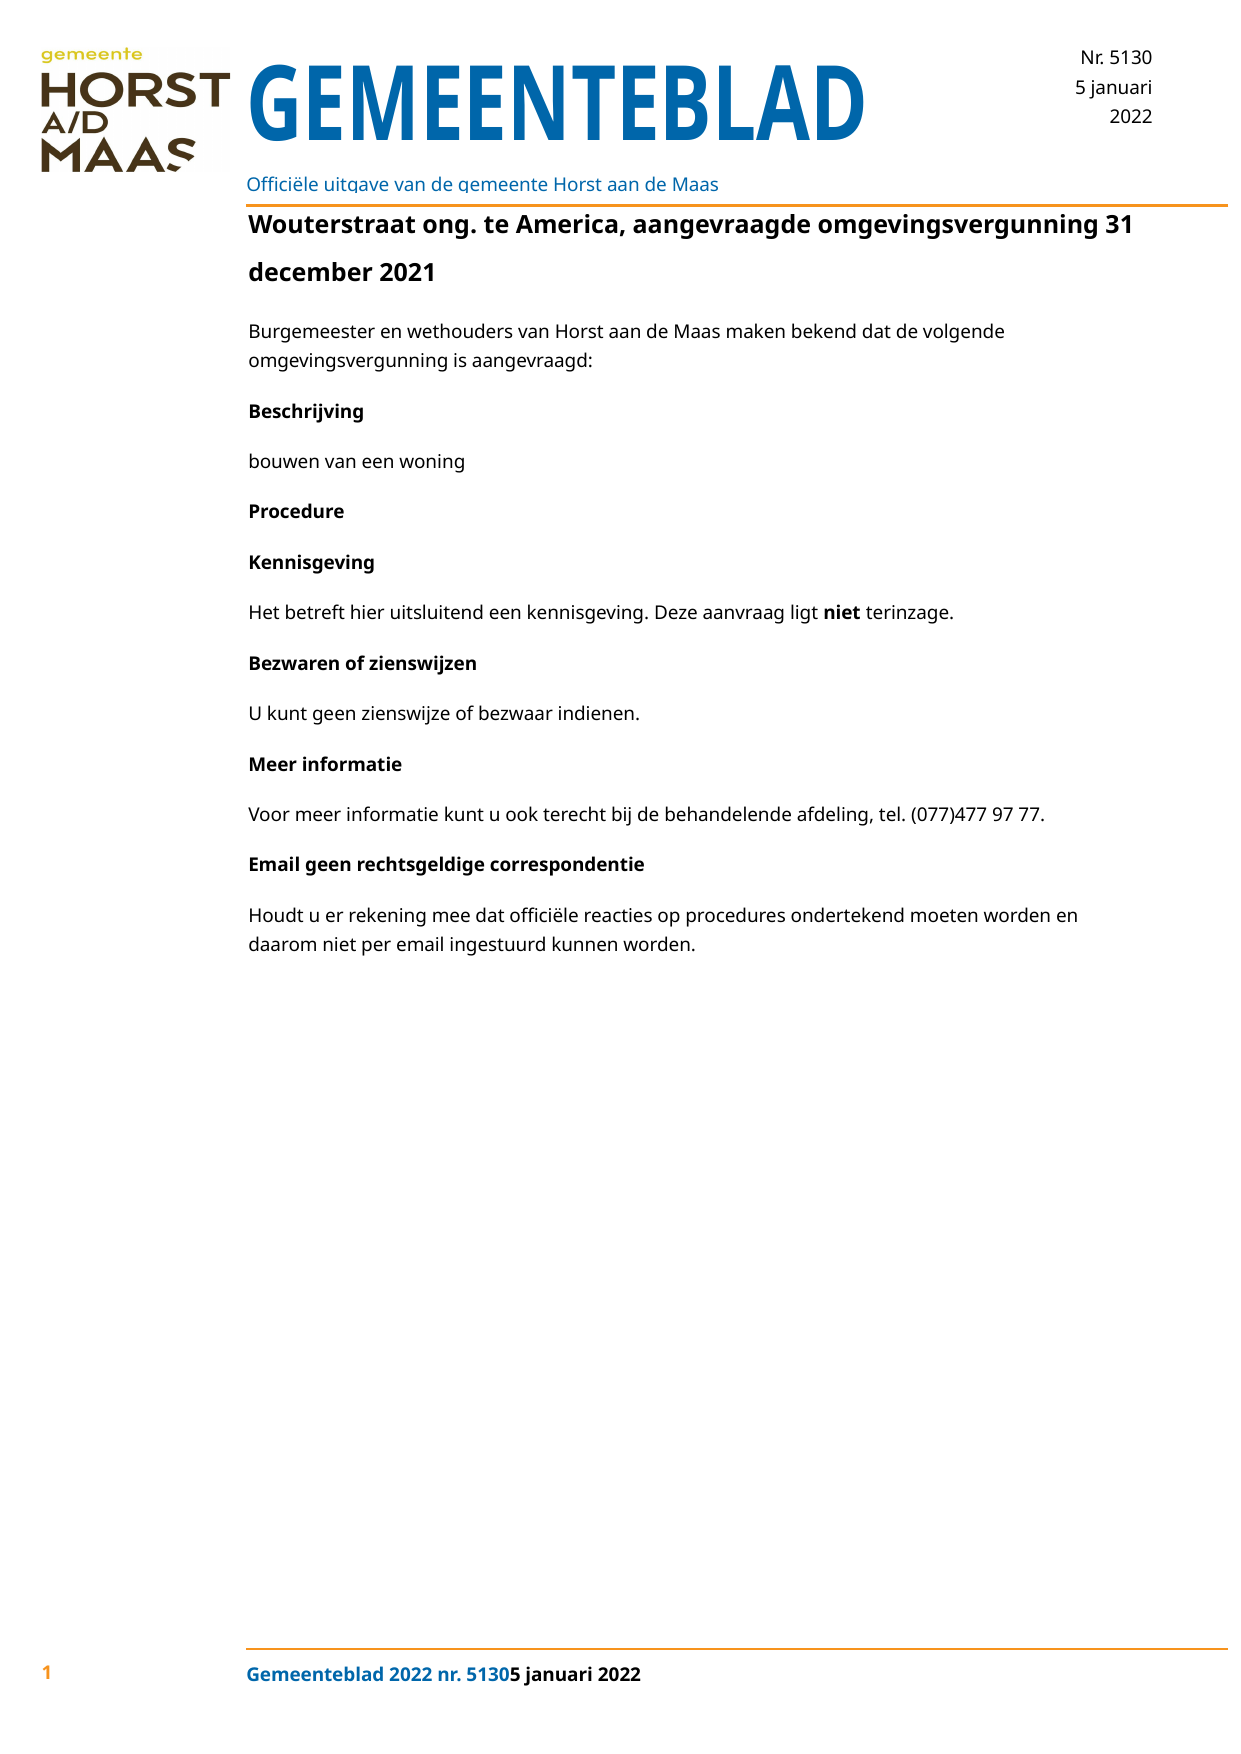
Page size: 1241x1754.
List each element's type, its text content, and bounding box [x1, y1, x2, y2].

text Bezwaren of zienswijzen [248, 650, 1152, 676]
picture [41, 47, 231, 172]
text Procedure [248, 499, 1152, 524]
text bouwen van een woning [248, 448, 1152, 474]
text U kunt geen zienswijze of bezwaar indienen. [248, 700, 1152, 726]
text Beschrijving [248, 398, 1152, 424]
text Het betreft hier uitsluitend een kennisgeving. Deze aanvraag ligt niet terinzage. [248, 599, 1152, 625]
text Wouterstraat ong. te America, aangevraagde omgevingsvergunning 31 december 2021 [248, 207, 1152, 288]
text Burgemeester en wethouders van Horst aan de Maas maken bekend dat de volgende omgevingsvergunning is aangevraagd: [248, 318, 1152, 373]
text Email geen rechtsgeldige correspondentie [248, 852, 1152, 877]
text Meer informatie [248, 751, 1152, 777]
text Voor meer informatie kunt u ook terecht bij de behandelende afdeling, tel. (077)477 97 77. [248, 801, 1152, 827]
text Kennisgeving [248, 549, 1152, 575]
text Houdt u er rekening mee dat officiële reacties op procedures ondertekend moeten worden en daarom niet per email ingestuurd kunnen worden. [248, 902, 1152, 957]
